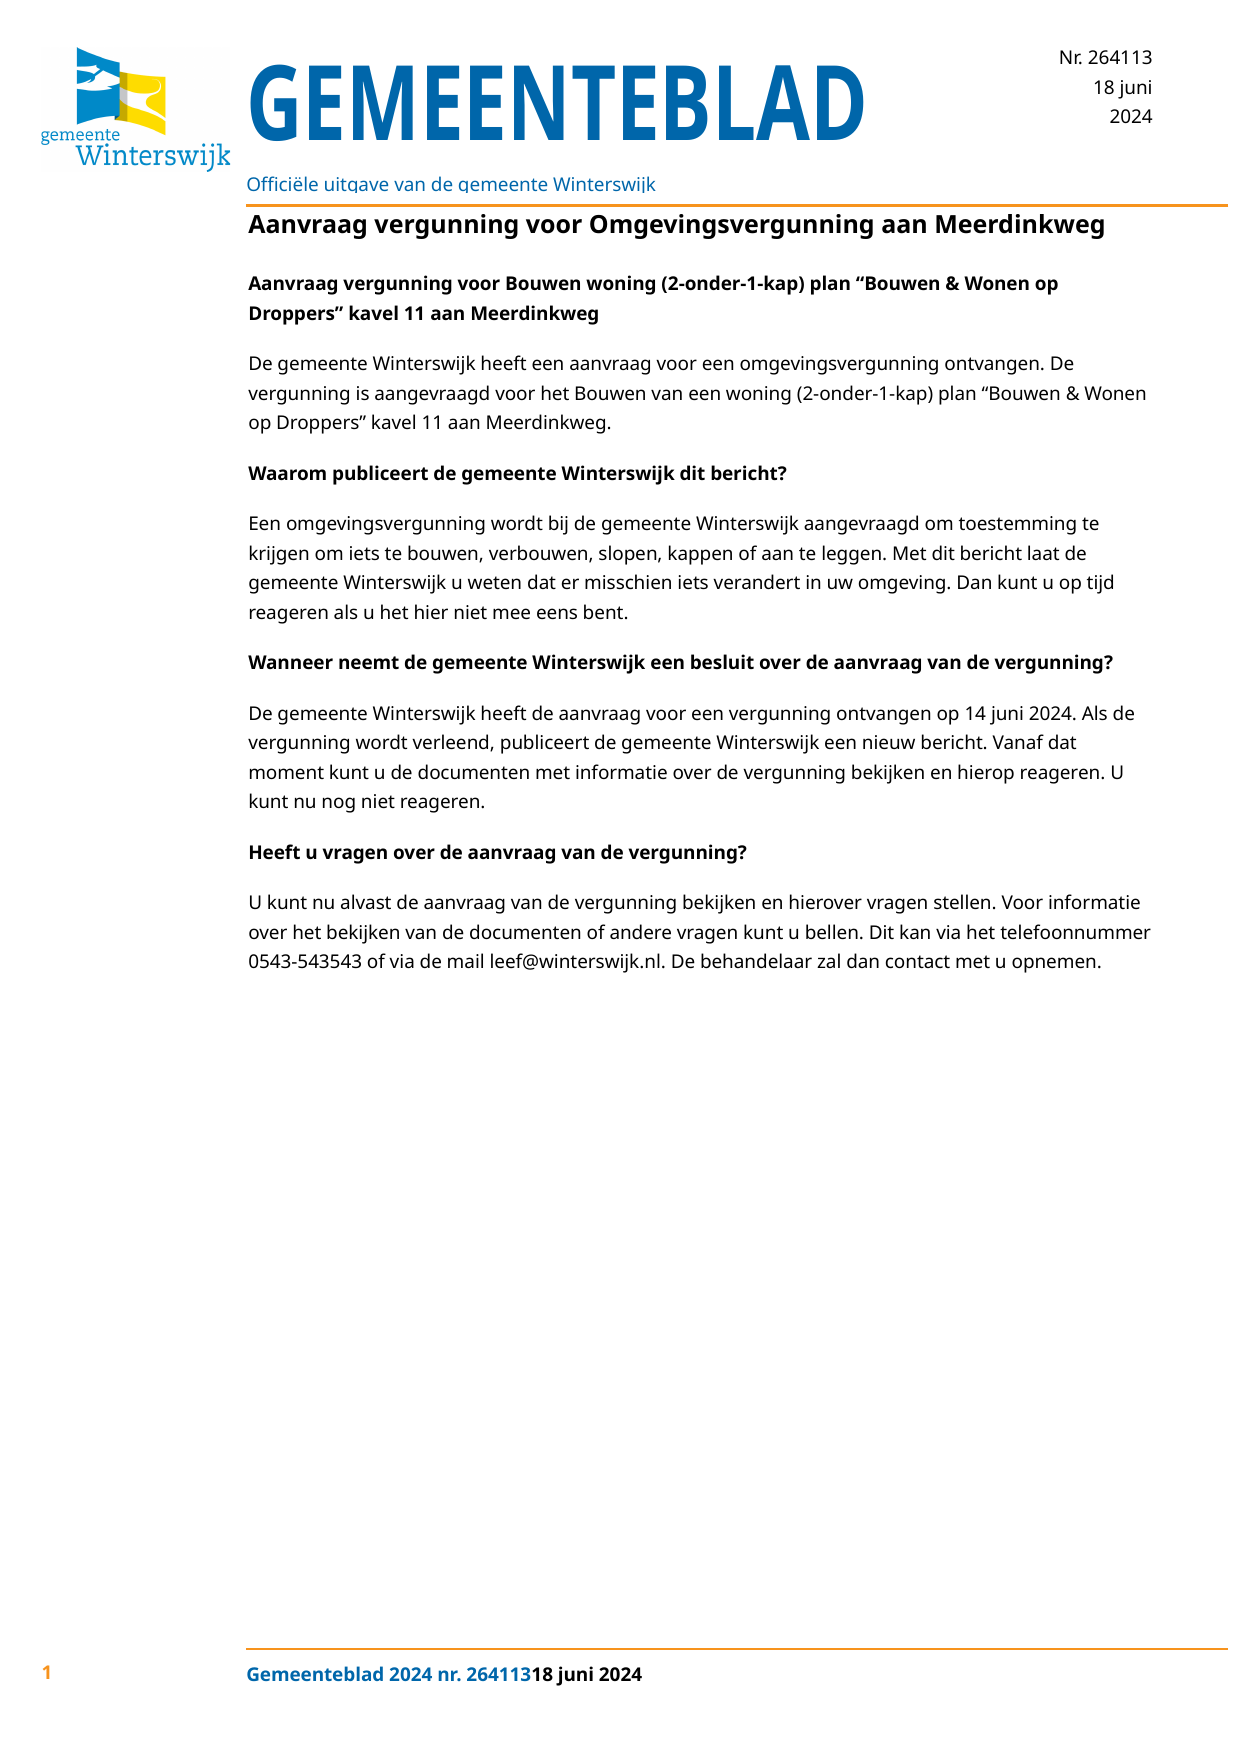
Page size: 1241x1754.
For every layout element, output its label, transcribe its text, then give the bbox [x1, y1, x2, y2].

text U kunt nu alvast de aanvraag van de vergunning bekijken en hierover vragen stellen. Voor informatie over het bekijken van de documenten of andere vragen kunt u bellen. Dit kan via het telefoonnummer 0543-543543 of via de mail leef@winterswijk.nl. De behandelaar zal dan contact met u opnemen. [248, 889, 1152, 974]
text Aanvraag vergunning voor Bouwen woning (2-onder-1-kap) plan “Bouwen & Wonen op Droppers” kavel 11 aan Meerdinkweg [248, 270, 1152, 326]
text Heeft u vragen over de aanvraag van de vergunning? [248, 839, 1152, 865]
text Aanvraag vergunning voor Omgevingsvergunning aan Meerdinkweg [248, 207, 1152, 241]
picture [225, 153, 231, 162]
text De gemeente Winterswijk heeft de aanvraag voor een vergunning ontvangen op 14 juni 2024. Als de vergunning wordt verleend, publiceert de gemeente Winterswijk een nieuw bericht. Vanaf dat moment kunt u de documenten met informatie over de vergunning bekijken en hierop reageren. U kunt nu nog niet reageren. [248, 700, 1152, 814]
text Waarom publiceert de gemeente Winterswijk dit bericht? [248, 460, 1152, 486]
text Wanneer neemt de gemeente Winterswijk een besluit over de aanvraag van de vergunning? [248, 649, 1152, 675]
text Een omgevingsvergunning wordt bij de gemeente Winterswijk aangevraagd om toestemming te krijgen om iets te bouwen, verbouwen, slopen, kappen of aan te leggen. Met dit bericht laat de gemeente Winterswijk u weten dat er misschien iets verandert in uw omgeving. Dan kunt u op tijd reageren als u het hier niet mee eens bent. [248, 510, 1152, 625]
text De gemeente Winterswijk heeft een aanvraag voor een omgevingsvergunning ontvangen. De vergunning is aangevraagd voor het Bouwen van een woning (2-onder-1-kap) plan “Bouwen & Wonen op Droppers” kavel 11 aan Meerdinkweg. [248, 350, 1152, 435]
picture [41, 47, 231, 172]
